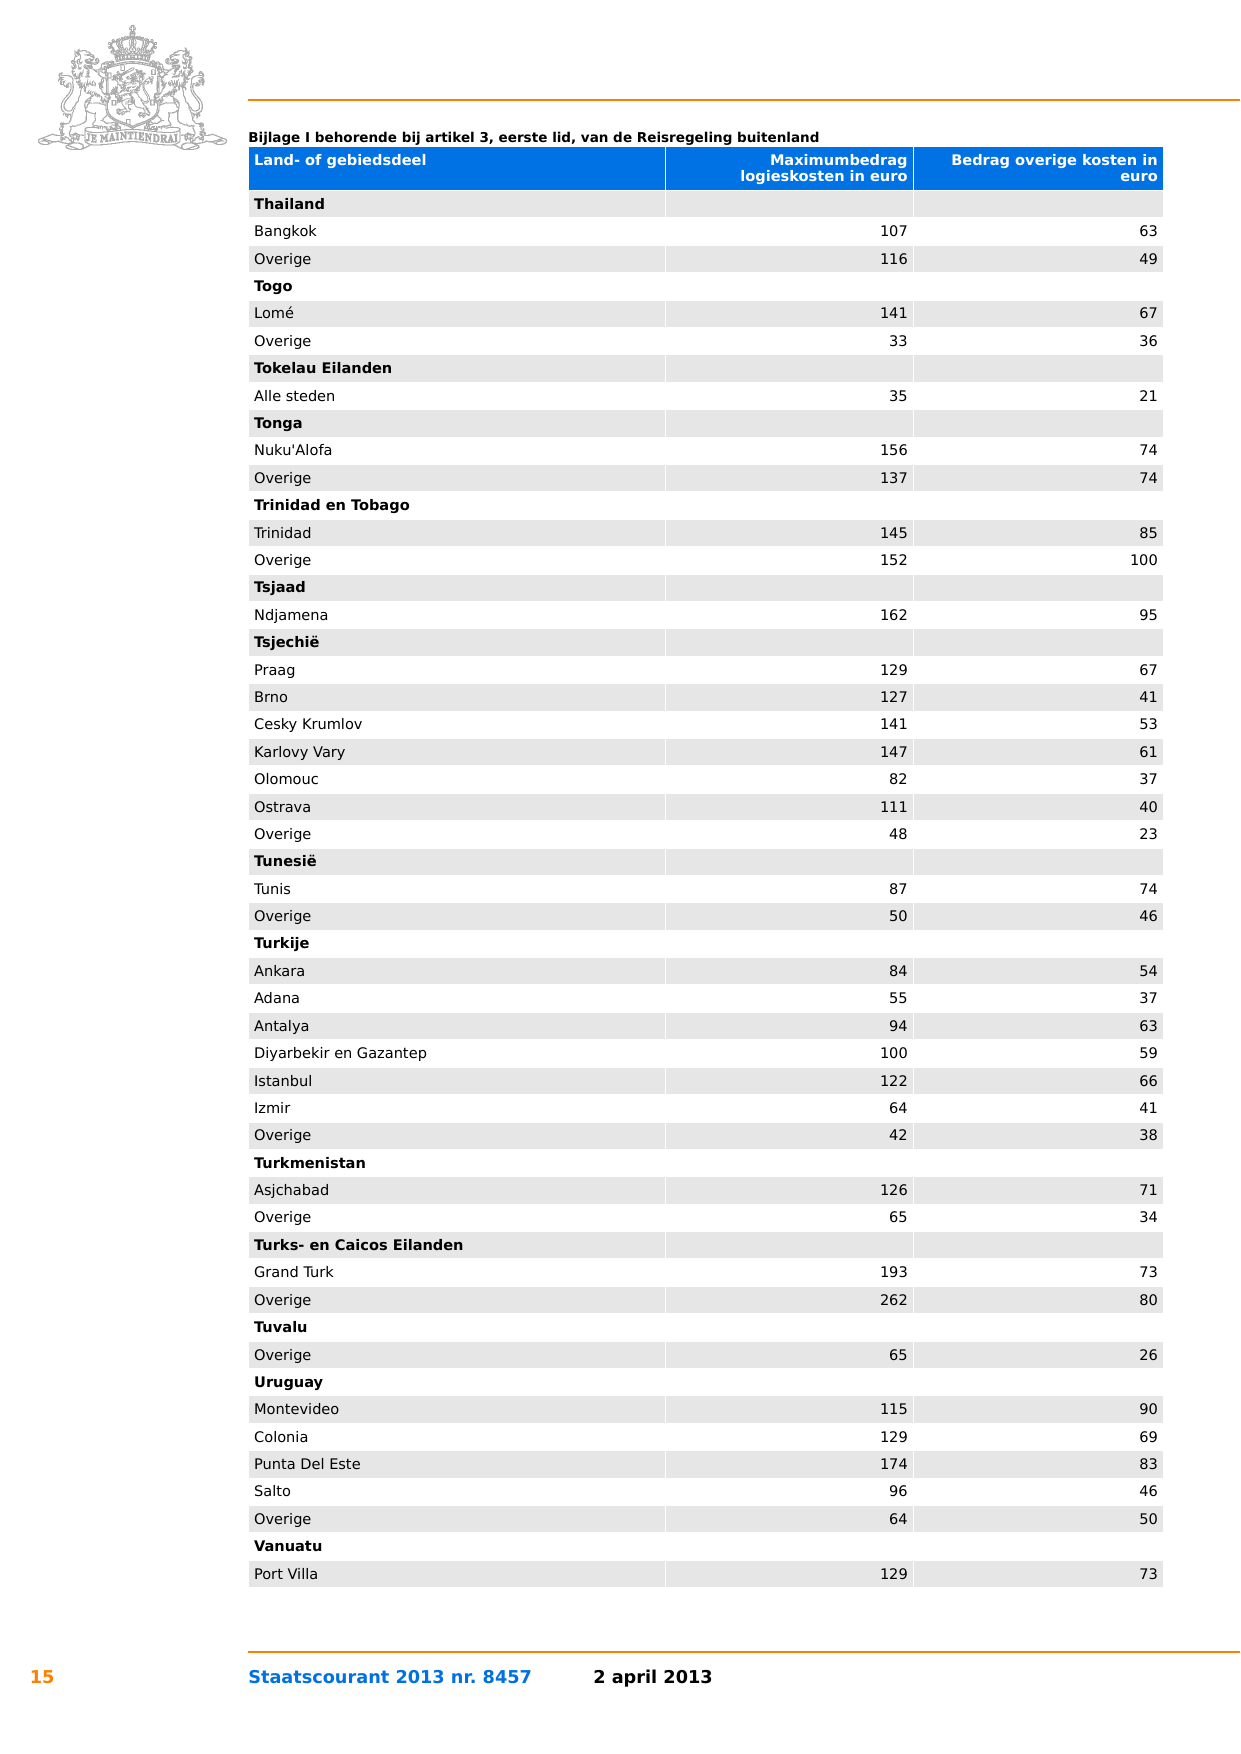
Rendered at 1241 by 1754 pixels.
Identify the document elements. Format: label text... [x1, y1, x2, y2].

table_cell 55 [666, 986, 913, 1012]
table_cell 100 [666, 1040, 913, 1067]
table_cell 21 [914, 383, 1163, 409]
table_cell Diyarbekir en Gazantep [249, 1040, 665, 1067]
table_cell Overige [249, 1205, 665, 1231]
table_cell Lomé [249, 301, 665, 327]
table_cell [914, 849, 1163, 875]
table_cell [666, 575, 913, 601]
table_cell Turkmenistan [249, 1150, 665, 1176]
table_cell 74 [914, 465, 1163, 491]
table_cell 73 [914, 1561, 1163, 1587]
table_cell Salto [249, 1479, 665, 1505]
table_cell [666, 1369, 913, 1395]
table_cell 129 [666, 657, 913, 683]
table_cell Tunis [249, 876, 665, 902]
table_cell Trinidad [249, 520, 665, 546]
table_cell Overige [249, 328, 665, 354]
table_cell [666, 410, 913, 437]
table_cell Overige [249, 246, 665, 272]
table_cell 80 [914, 1287, 1163, 1313]
table_cell 73 [914, 1260, 1163, 1286]
table_cell 162 [666, 602, 913, 628]
table_cell 262 [666, 1287, 913, 1313]
table_cell Alle steden [249, 383, 665, 409]
table_cell Adana [249, 986, 665, 1012]
table_cell 46 [914, 903, 1163, 930]
table_cell Overige [249, 1287, 665, 1313]
table_cell Trinidad en Tobago [249, 493, 665, 519]
table_cell [914, 575, 1163, 601]
table_cell 38 [914, 1123, 1163, 1149]
table_cell Punta Del Este [249, 1451, 665, 1478]
table_cell 23 [914, 821, 1163, 847]
table_cell Ndjamena [249, 602, 665, 628]
table_cell Maximumbedrag logieskosten in euro [666, 147, 913, 190]
table_cell 137 [666, 465, 913, 491]
table_cell [914, 1534, 1163, 1560]
table_cell 49 [914, 246, 1163, 272]
table_cell 63 [914, 219, 1163, 245]
table_cell Port Villa [249, 1561, 665, 1587]
picture [38, 25, 227, 150]
table_cell 66 [914, 1068, 1163, 1094]
table_cell 41 [914, 684, 1163, 711]
table_cell Land- of gebiedsdeel [249, 147, 665, 190]
table_cell 193 [666, 1260, 913, 1286]
table_cell 90 [914, 1396, 1163, 1423]
table_cell Overige [249, 821, 665, 847]
table_cell 129 [666, 1561, 913, 1587]
table_cell 156 [666, 438, 913, 464]
table_cell 87 [666, 876, 913, 902]
table_cell Tonga [249, 410, 665, 437]
table_cell 64 [666, 1506, 913, 1532]
table_cell 63 [914, 1013, 1163, 1039]
table_cell Turkije [249, 931, 665, 957]
table_cell Tsjechië [249, 629, 665, 656]
table_cell 69 [914, 1424, 1163, 1450]
table_cell [666, 849, 913, 875]
table_cell Praag [249, 657, 665, 683]
table_cell 61 [914, 739, 1163, 765]
table_cell Brno [249, 684, 665, 711]
table_cell 41 [914, 1095, 1163, 1121]
table_cell 115 [666, 1396, 913, 1423]
table_cell [666, 273, 913, 299]
table_cell 100 [914, 547, 1163, 573]
table_cell 64 [666, 1095, 913, 1121]
table_cell Uruguay [249, 1369, 665, 1395]
table_cell [914, 273, 1163, 299]
table_cell Ostrava [249, 794, 665, 820]
table_cell 67 [914, 657, 1163, 683]
table_cell [914, 410, 1163, 437]
table_cell 122 [666, 1068, 913, 1094]
table_cell 141 [666, 301, 913, 327]
table_cell [666, 1232, 913, 1258]
table_cell Karlovy Vary [249, 739, 665, 765]
table_cell 37 [914, 986, 1163, 1012]
table_cell Montevideo [249, 1396, 665, 1423]
table_cell 36 [914, 328, 1163, 354]
table_cell 129 [666, 1424, 913, 1450]
table_cell 107 [666, 219, 913, 245]
table_cell 65 [666, 1205, 913, 1231]
table_cell Turks- en Caicos Eilanden [249, 1232, 665, 1258]
table_cell Antalya [249, 1013, 665, 1039]
table_cell Overige [249, 903, 665, 930]
table_cell Bangkok [249, 219, 665, 245]
table_cell [666, 191, 913, 217]
table_cell 67 [914, 301, 1163, 327]
table_cell Overige [249, 1506, 665, 1532]
table_cell 59 [914, 1040, 1163, 1067]
table_cell [666, 1150, 913, 1176]
table_cell 34 [914, 1205, 1163, 1231]
table_cell 35 [666, 383, 913, 409]
table_cell Vanuatu [249, 1534, 665, 1560]
table_cell Cesky Krumlov [249, 712, 665, 738]
table_cell Overige [249, 1342, 665, 1368]
table_cell 46 [914, 1479, 1163, 1505]
table_cell 50 [914, 1506, 1163, 1532]
table_cell Overige [249, 547, 665, 573]
table_cell 74 [914, 438, 1163, 464]
table_cell [914, 629, 1163, 656]
table_cell Tsjaad [249, 575, 665, 601]
table_cell Nuku'Alofa [249, 438, 665, 464]
table_cell 65 [666, 1342, 913, 1368]
table_cell Asjchabad [249, 1177, 665, 1204]
table_cell [666, 1314, 913, 1341]
table_cell 53 [914, 712, 1163, 738]
table_cell 96 [666, 1479, 913, 1505]
table_cell [666, 355, 913, 382]
table_cell Thailand [249, 191, 665, 217]
table_cell Ankara [249, 958, 665, 984]
table_cell 95 [914, 602, 1163, 628]
table_cell 141 [666, 712, 913, 738]
table_cell [914, 1150, 1163, 1176]
table_cell [914, 355, 1163, 382]
table_cell 116 [666, 246, 913, 272]
table_cell 82 [666, 766, 913, 793]
table_cell 152 [666, 547, 913, 573]
table_cell Izmir [249, 1095, 665, 1121]
table_cell Togo [249, 273, 665, 299]
table_cell 84 [666, 958, 913, 984]
table_cell 74 [914, 876, 1163, 902]
table_cell 54 [914, 958, 1163, 984]
table_cell 83 [914, 1451, 1163, 1478]
table_cell Grand Turk [249, 1260, 665, 1286]
table_cell 111 [666, 794, 913, 820]
table_cell 40 [914, 794, 1163, 820]
table_cell 126 [666, 1177, 913, 1204]
table_cell 48 [666, 821, 913, 847]
table_cell [666, 931, 913, 957]
table_cell [666, 629, 913, 656]
table_cell 127 [666, 684, 913, 711]
table_cell 50 [666, 903, 913, 930]
table_cell Tuvalu [249, 1314, 665, 1341]
table_cell [914, 1314, 1163, 1341]
table_cell [914, 191, 1163, 217]
table_cell 71 [914, 1177, 1163, 1204]
table_cell [914, 1232, 1163, 1258]
table_cell Tokelau Eilanden [249, 355, 665, 382]
table_cell [914, 493, 1163, 519]
table_cell Overige [249, 1123, 665, 1149]
table_cell [914, 931, 1163, 957]
table_cell [666, 493, 913, 519]
table_cell Olomouc [249, 766, 665, 793]
table_cell [666, 1534, 913, 1560]
table_cell 26 [914, 1342, 1163, 1368]
table_cell Bedrag overige kosten in euro [914, 147, 1163, 190]
table_cell 174 [666, 1451, 913, 1478]
table_cell 145 [666, 520, 913, 546]
table_cell 42 [666, 1123, 913, 1149]
table_cell 94 [666, 1013, 913, 1039]
table_cell 37 [914, 766, 1163, 793]
table_cell Tunesië [249, 849, 665, 875]
table_cell Istanbul [249, 1068, 665, 1094]
table_header Bijlage I behorende bij artikel 3, eerste lid, van de Reisregeling buitenland [248, 130, 1163, 146]
table_cell 85 [914, 520, 1163, 546]
table_cell [914, 1369, 1163, 1395]
table_cell Overige [249, 465, 665, 491]
table_cell 33 [666, 328, 913, 354]
table_cell Colonia [249, 1424, 665, 1450]
table_cell 147 [666, 739, 913, 765]
